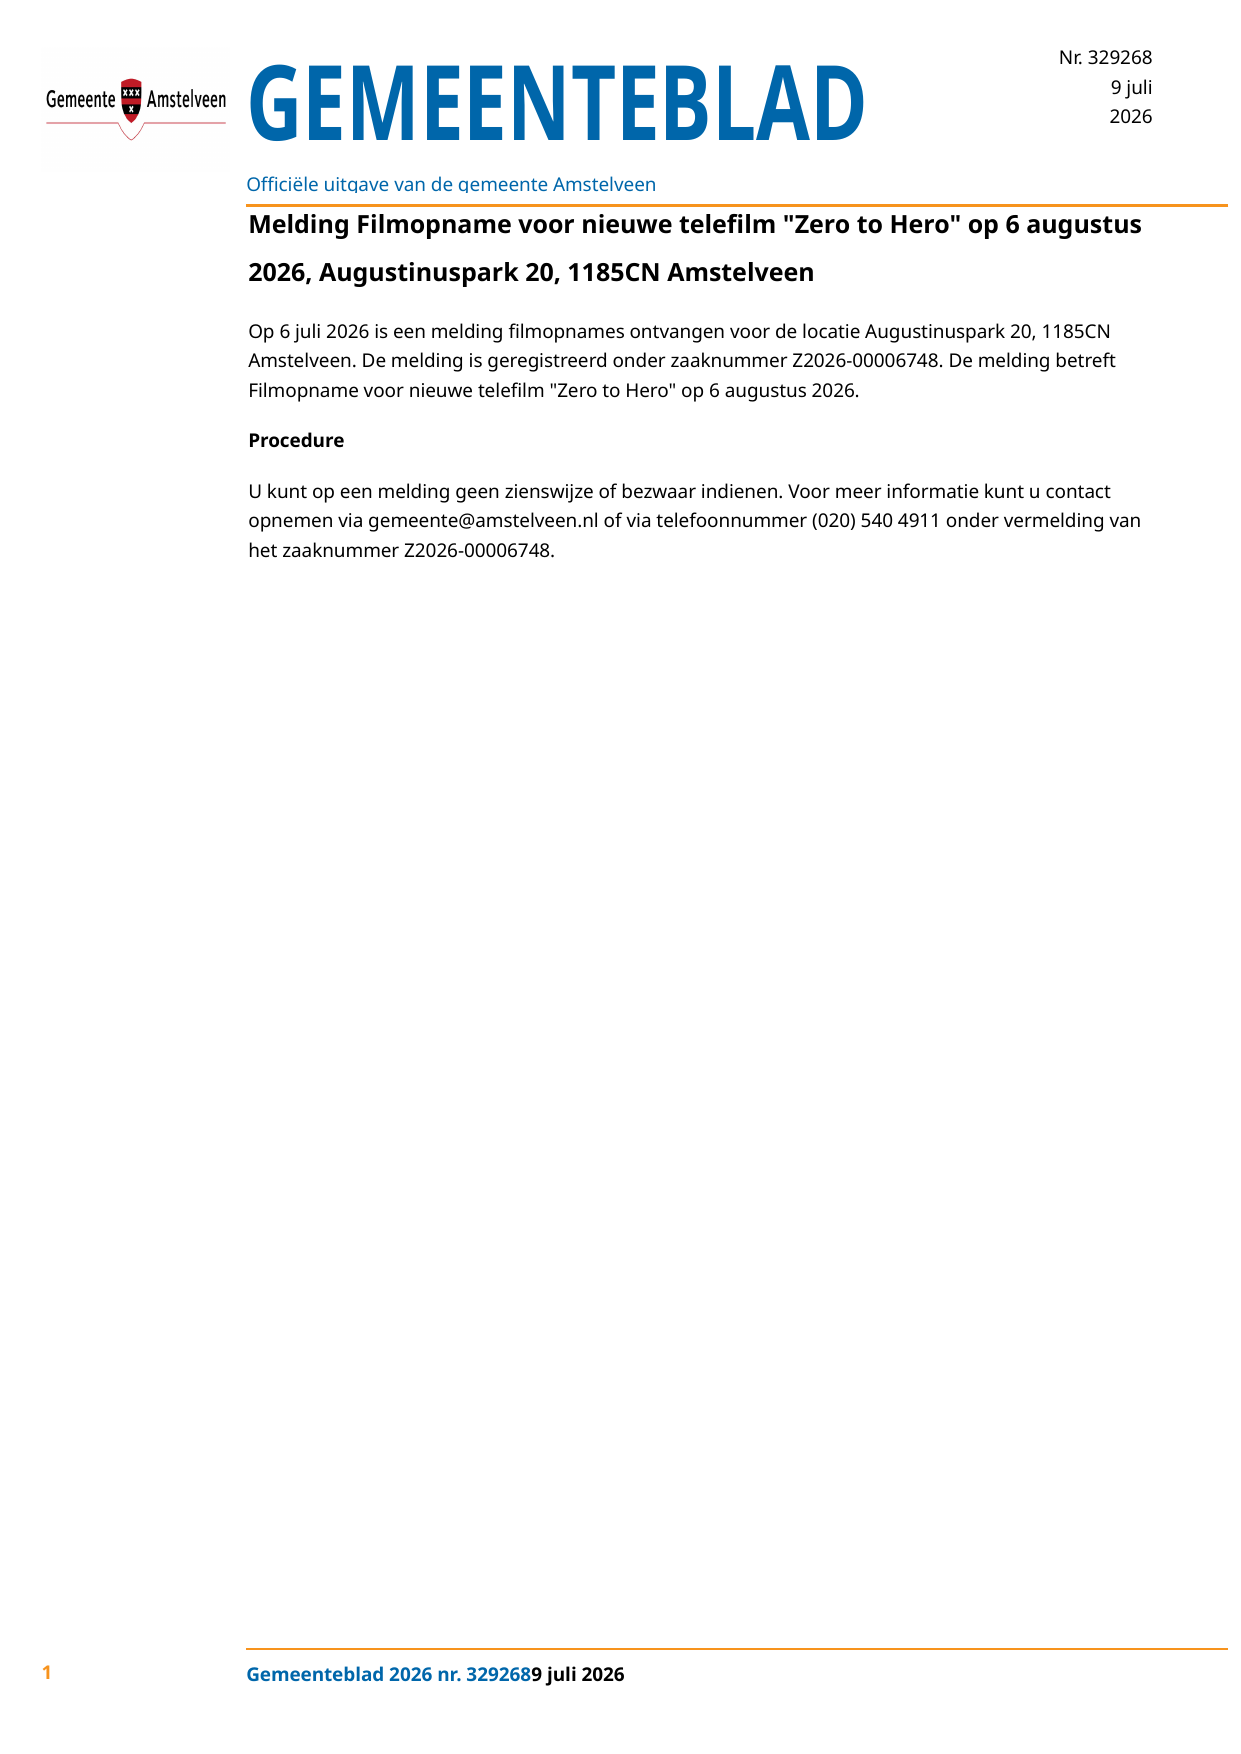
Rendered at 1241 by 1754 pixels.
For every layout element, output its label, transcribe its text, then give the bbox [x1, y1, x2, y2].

text Melding Filmopname voor nieuwe telefilm "Zero to Hero" op 6 augustus 2026, Augustinuspark 20, 1185CN Amstelveen [248, 207, 1152, 288]
text Op 6 juli 2026 is een melding filmopnames ontvangen voor de locatie Augustinuspark 20, 1185CN Amstelveen. De melding is geregistreerd onder zaaknummer Z2026-00006748. De melding betreft Filmopname voor nieuwe telefilm "Zero to Hero" op 6 augustus 2026. [248, 318, 1152, 403]
picture [41, 47, 231, 172]
text Procedure [248, 427, 1152, 453]
text U kunt op een melding geen zienswijze of bezwaar indienen. Voor meer informatie kunt u contact opnemen via gemeente@amstelveen.nl of via telefoonnummer (020) 540 4911 onder vermelding van het zaaknummer Z2026-00006748. [248, 478, 1152, 563]
